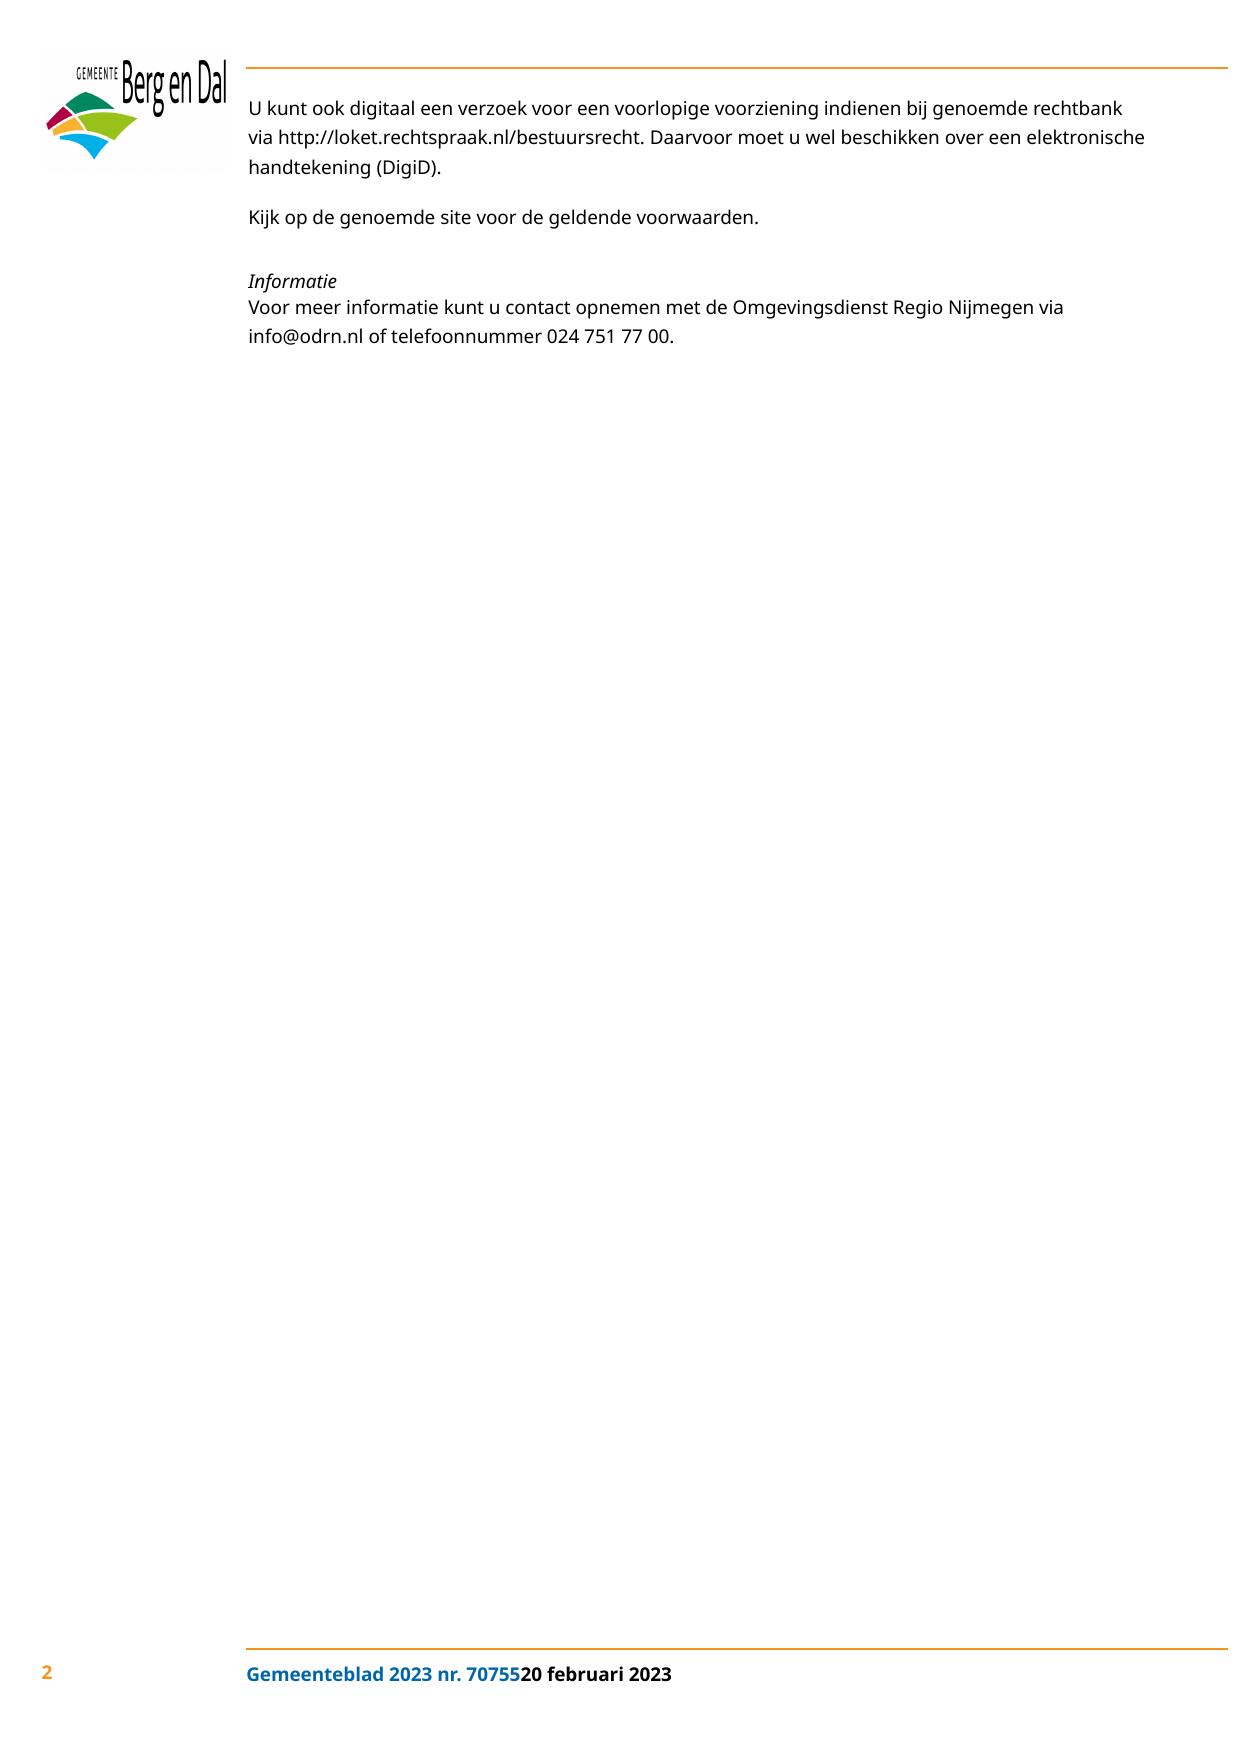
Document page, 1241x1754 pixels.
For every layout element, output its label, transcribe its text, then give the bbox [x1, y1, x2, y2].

text Kijk op de genoemde site voor de geldende voorwaarden. [248, 204, 1152, 230]
picture [41, 47, 231, 172]
text Informatie [248, 268, 1152, 294]
text Voor meer informatie kunt u contact opnemen met de Omgevingsdienst Regio Nijmegen via info@odrn.nl of telefoonnummer 024 751 77 00. [248, 294, 1152, 349]
text U kunt ook digitaal een verzoek voor een voorlopige voorziening indienen bij genoemde rechtbank via http://loket.rechtspraak.nl/bestuursrecht. Daarvoor moet u wel beschikken over een elektronische handtekening (DigiD). [248, 95, 1152, 180]
